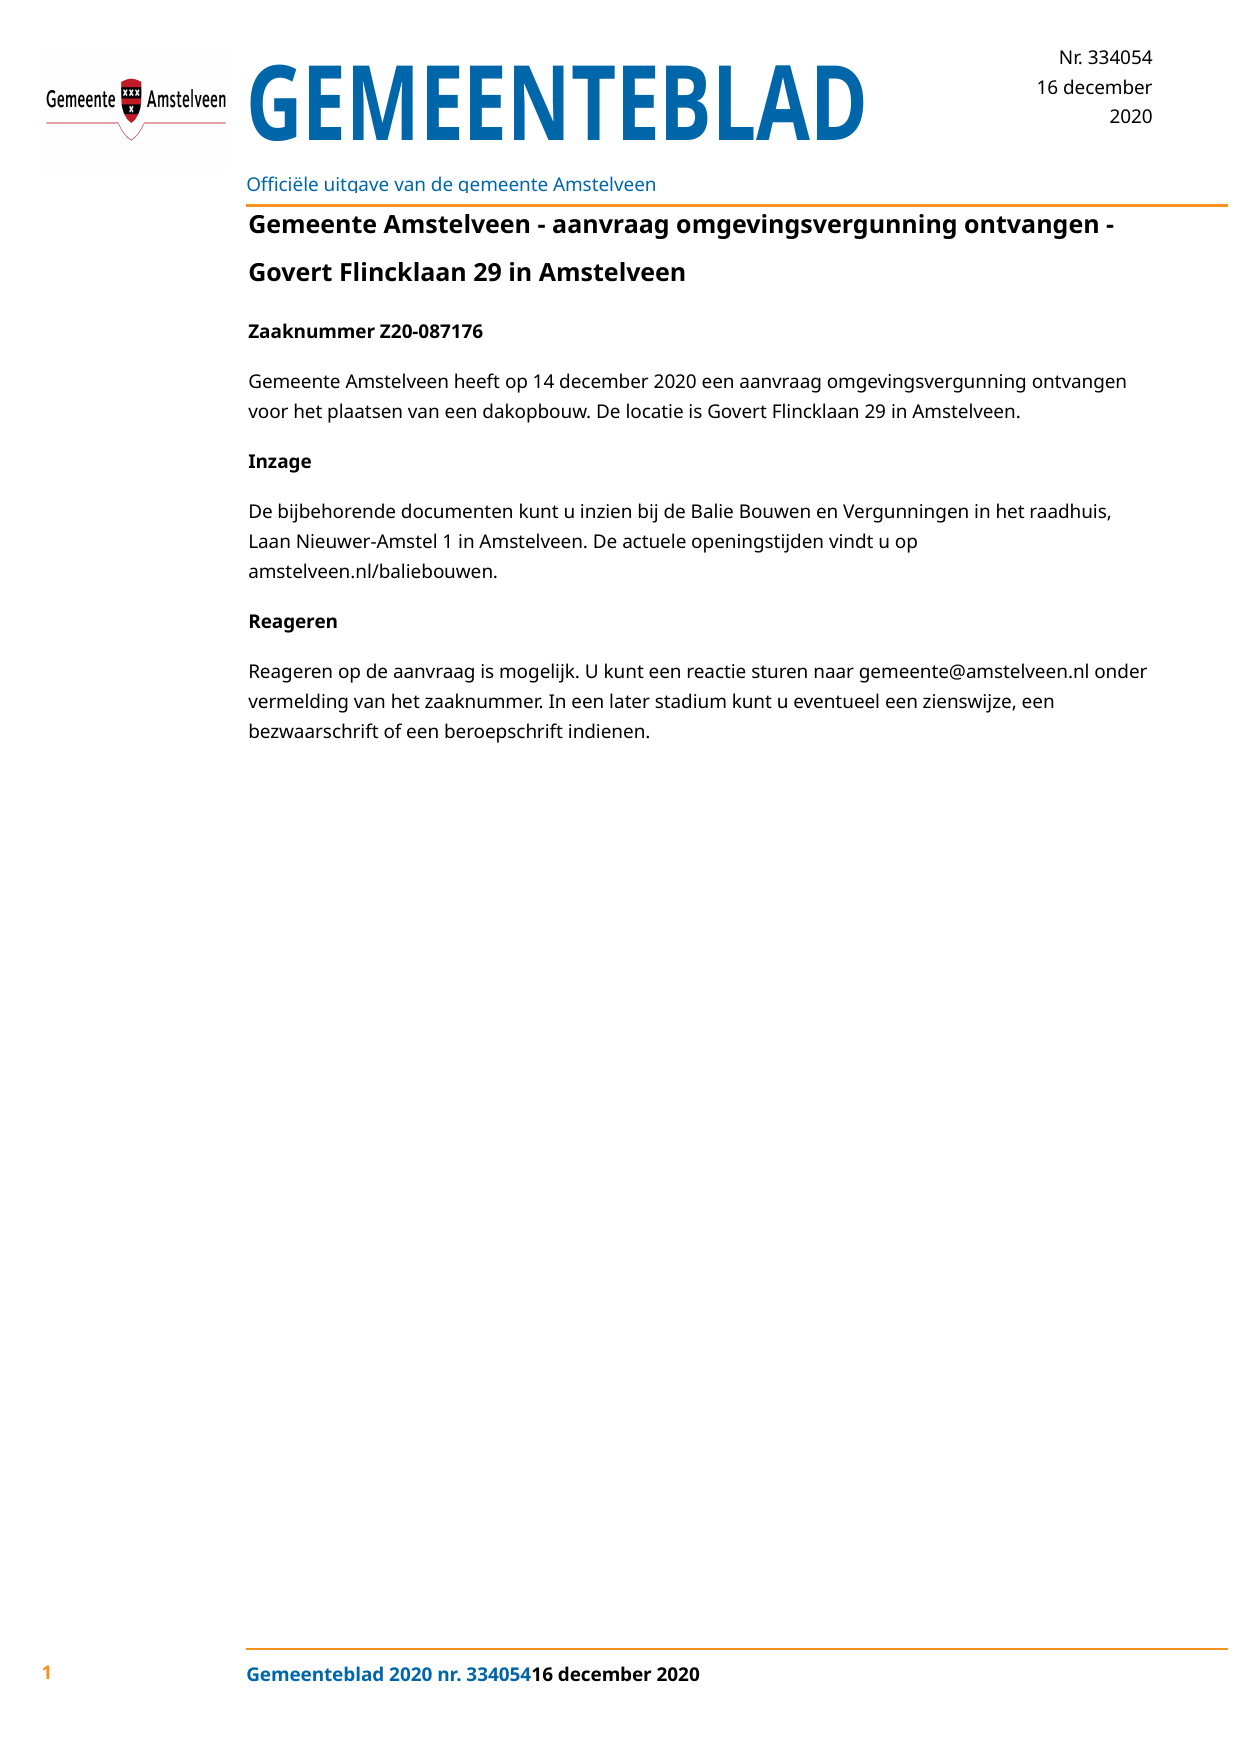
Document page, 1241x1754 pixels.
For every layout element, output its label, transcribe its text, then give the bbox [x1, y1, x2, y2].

text Inzage [248, 448, 1152, 474]
text Reageren [248, 608, 1152, 634]
picture [41, 47, 231, 172]
text Zaaknummer Z20-087176 [248, 318, 1152, 344]
text De bijbehorende documenten kunt u inzien bij de Balie Bouwen en Vergunningen in het raadhuis, Laan Nieuwer-Amstel 1 in Amstelveen. De actuele openingstijden vindt u op amstelveen.nl/baliebouwen. [248, 499, 1152, 584]
text Reageren op de aanvraag is mogelijk. U kunt een reactie sturen naar gemeente@amstelveen.nl onder vermelding van het zaaknummer. In een later stadium kunt u eventueel een zienswijze, een bezwaarschrift of een beroepschrift indienen. [248, 659, 1152, 744]
text Gemeente Amstelveen - aanvraag omgevingsvergunning ontvangen - Govert Flincklaan 29 in Amstelveen [248, 207, 1152, 288]
text Gemeente Amstelveen heeft op 14 december 2020 een aanvraag omgevingsvergunning ontvangen voor het plaatsen van een dakopbouw. De locatie is Govert Flincklaan 29 in Amstelveen. [248, 368, 1152, 424]
